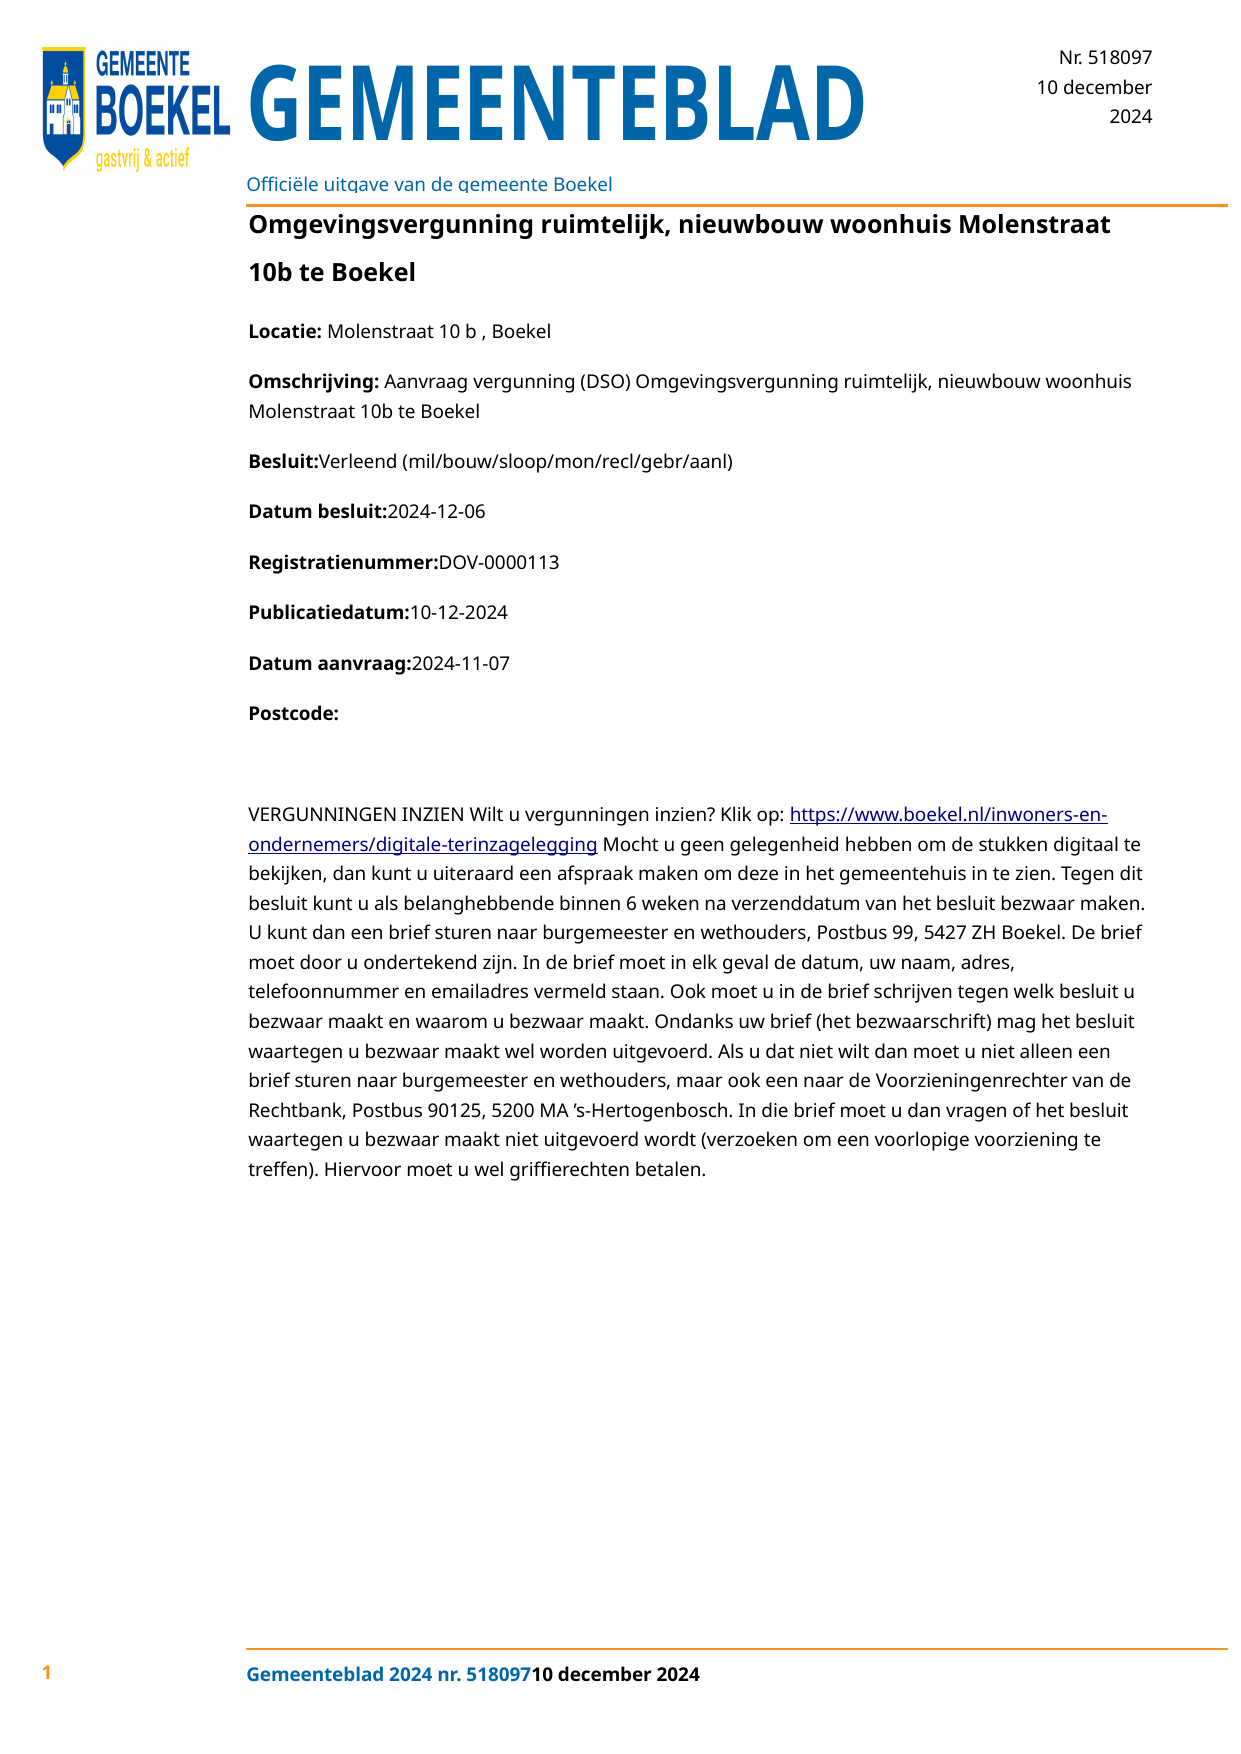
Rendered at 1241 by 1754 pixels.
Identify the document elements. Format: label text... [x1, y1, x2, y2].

text Omschrijving: Aanvraag vergunning (DSO) Omgevingsvergunning ruimtelijk, nieuwbouw woonhuis Molenstraat 10b te Boekel [248, 368, 1152, 424]
text Besluit:Verleend (mil/bouw/sloop/mon/recl/gebr/aanl) [248, 448, 1152, 474]
text Datum besluit:2024-12-06 [248, 499, 1152, 524]
text Locatie: Molenstraat 10 b , Boekel [248, 318, 1152, 344]
picture [41, 47, 231, 172]
text Publicatiedatum:10-12-2024 [248, 599, 1152, 625]
text Datum aanvraag:2024-11-07 [248, 650, 1152, 676]
text Omgevingsvergunning ruimtelijk, nieuwbouw woonhuis Molenstraat 10b te Boekel [248, 207, 1152, 288]
text VERGUNNINGEN INZIEN Wilt u vergunningen inzien? Klik op: https://www.boekel.nl/inwoners-en-ondernemers/digitale-terinzagelegging Mocht u geen gelegenheid hebben om de stukken digitaal te bekijken, dan kunt u uiteraard een afspraak maken om deze in het gemeentehuis in te zien. Tegen dit besluit kunt u als belanghebbende binnen 6 weken na verzenddatum van het besluit bezwaar maken. U kunt dan een brief sturen naar burgemeester en wethouders, Postbus 99, 5427 ZH Boekel. De brief moet door u ondertekend zijn. In de brief moet in elk geval de datum, uw naam, adres, telefoonnummer en emailadres vermeld staan. Ook moet u in de brief schrijven tegen welk besluit u bezwaar maakt en waarom u bezwaar maakt. Ondanks uw brief (het bezwaarschrift) mag het besluit waartegen u bezwaar maakt wel worden uitgevoerd. Als u dat niet wilt dan moet u niet alleen een brief sturen naar burgemeester en wethouders, maar ook een naar de Voorzieningenrechter van de Rechtbank, Postbus 90125, 5200 MA ’s-Hertogenbosch. In die brief moet u dan vragen of het besluit waartegen u bezwaar maakt niet uitgevoerd wordt (verzoeken om een voorlopige voorziening te treffen). Hiervoor moet u wel griffierechten betalen. [248, 801, 1152, 1182]
text Postcode: [248, 700, 1152, 726]
text Registratienummer:DOV-0000113 [248, 549, 1152, 575]
